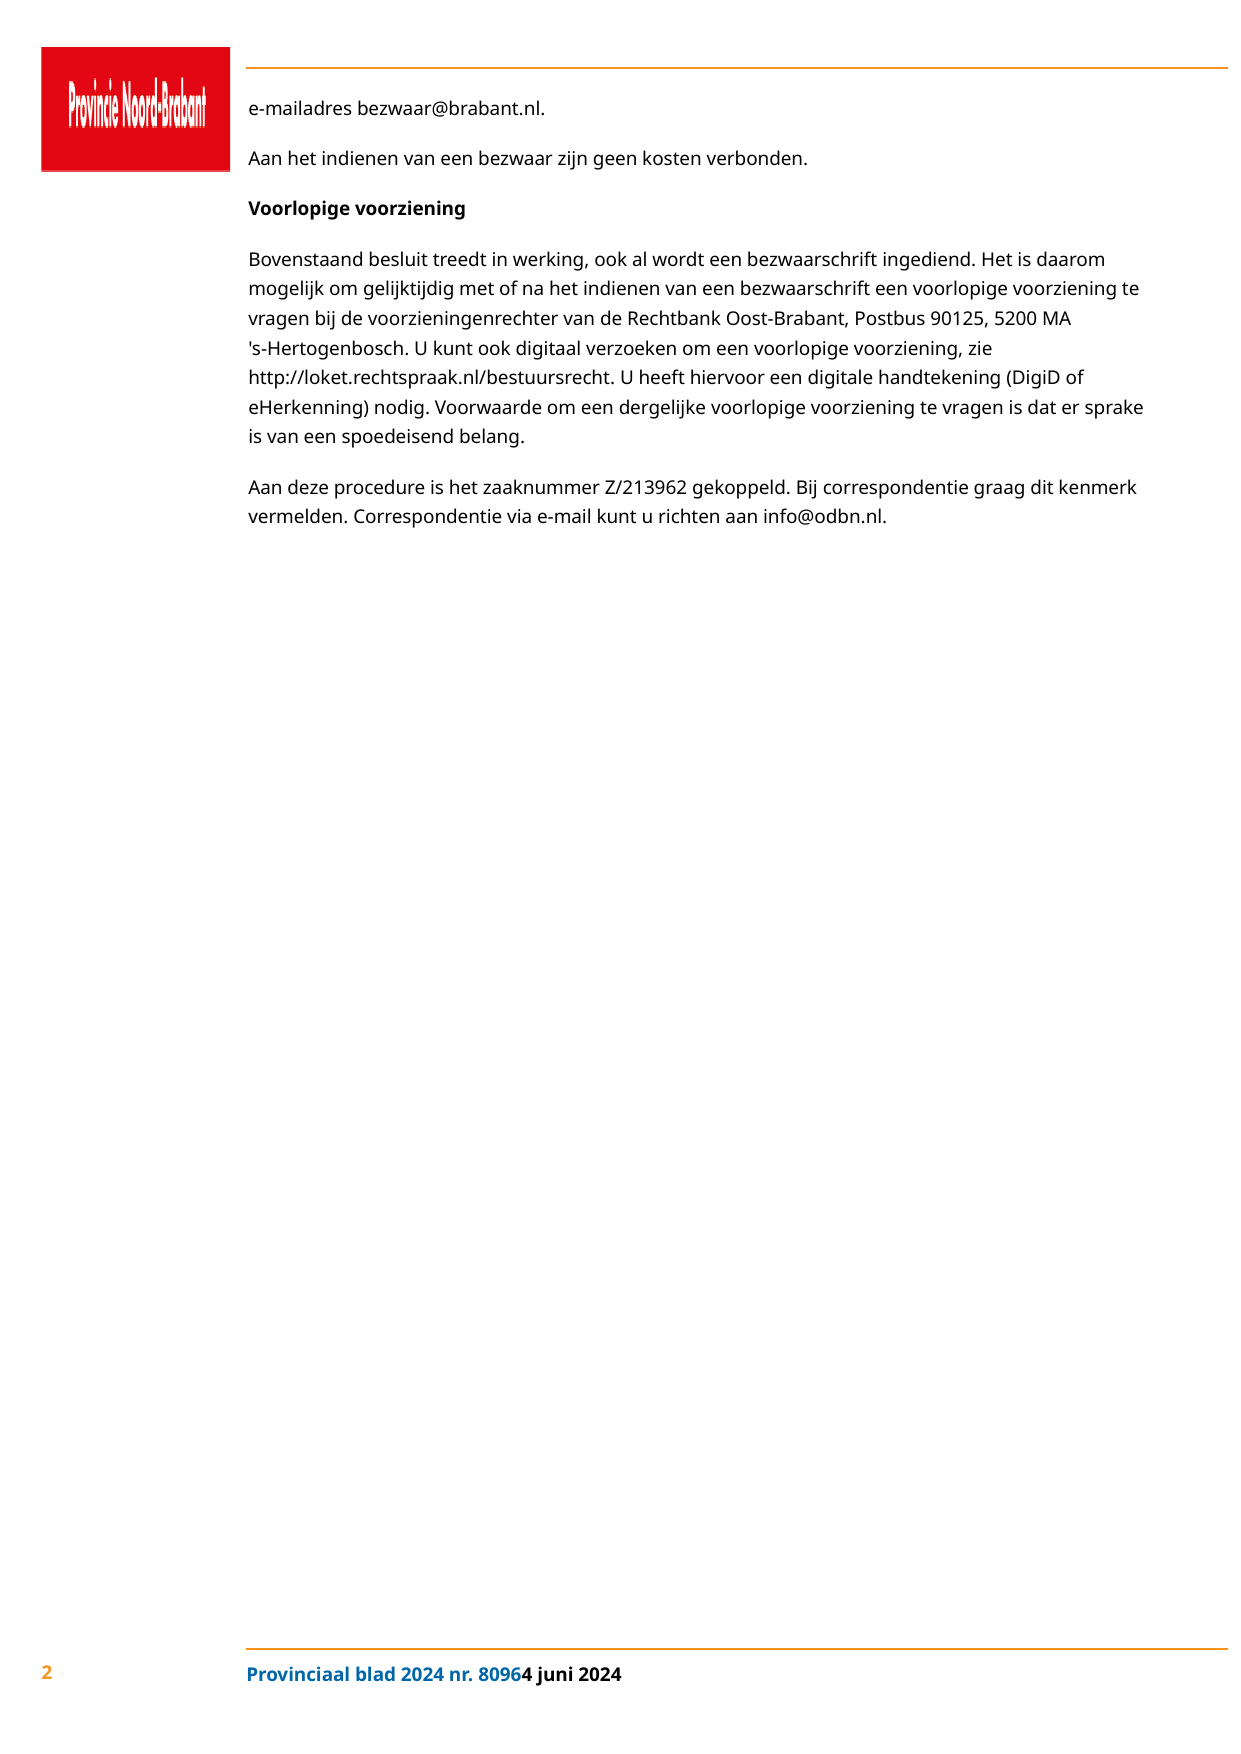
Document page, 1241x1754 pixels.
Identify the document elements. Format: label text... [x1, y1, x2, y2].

text Bovenstaand besluit treedt in werking, ook al wordt een bezwaarschrift ingediend. Het is daarom mogelijk om gelijktijdig met of na het indienen van een bezwaarschrift een voorlopige voorziening te vragen bij de voorzieningenrechter van de Rechtbank Oost-Brabant, Postbus 90125, 5200 MA 's‑Hertogenbosch. U kunt ook digitaal verzoeken om een voorlopige voorziening, zie http://loket.rechtspraak.nl/bestuursrecht. U heeft hiervoor een digitale handtekening (DigiD of eHerkenning) nodig. Voorwaarde om een dergelijke voorlopige voorziening te vragen is dat er sprake is van een spoedeisend belang. [248, 246, 1152, 449]
text Aan het indienen van een bezwaar zijn geen kosten verbonden. [248, 145, 1152, 171]
text e‑mailadres bezwaar@brabant.nl. [248, 95, 1152, 121]
text Voorlopige voorziening [248, 196, 1152, 221]
text Aan deze procedure is het zaaknummer Z/213962 gekoppeld. Bij correspondentie graag dit kenmerk vermelden. Correspondentie via e-mail kunt u richten aan info@odbn.nl. [248, 474, 1152, 529]
picture [41, 47, 231, 172]
